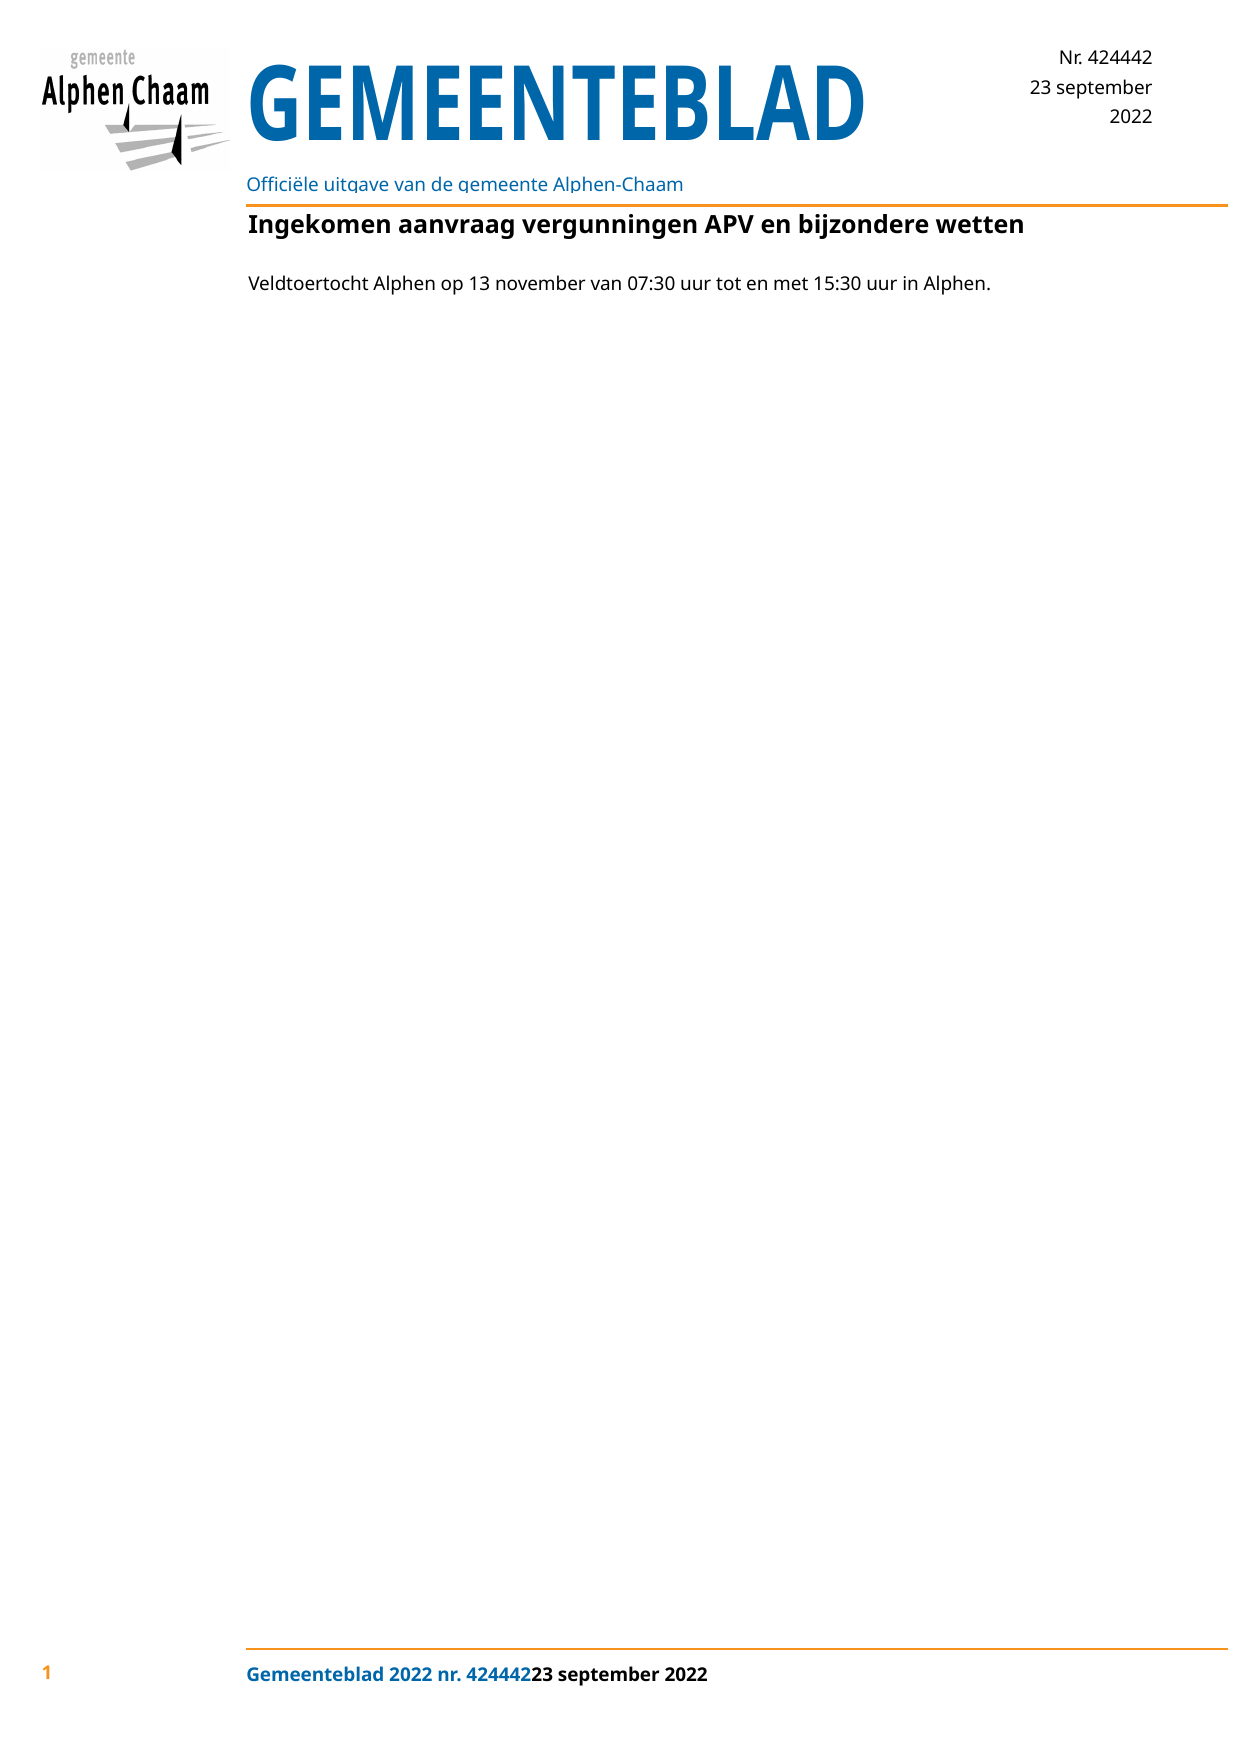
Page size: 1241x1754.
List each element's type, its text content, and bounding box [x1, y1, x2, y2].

text Ingekomen aanvraag vergunningen APV en bijzondere wetten [248, 207, 1152, 241]
picture [41, 47, 231, 172]
text Veldtoertocht Alphen op 13 november van 07:30 uur tot en met 15:30 uur in Alphen. [248, 270, 1152, 296]
